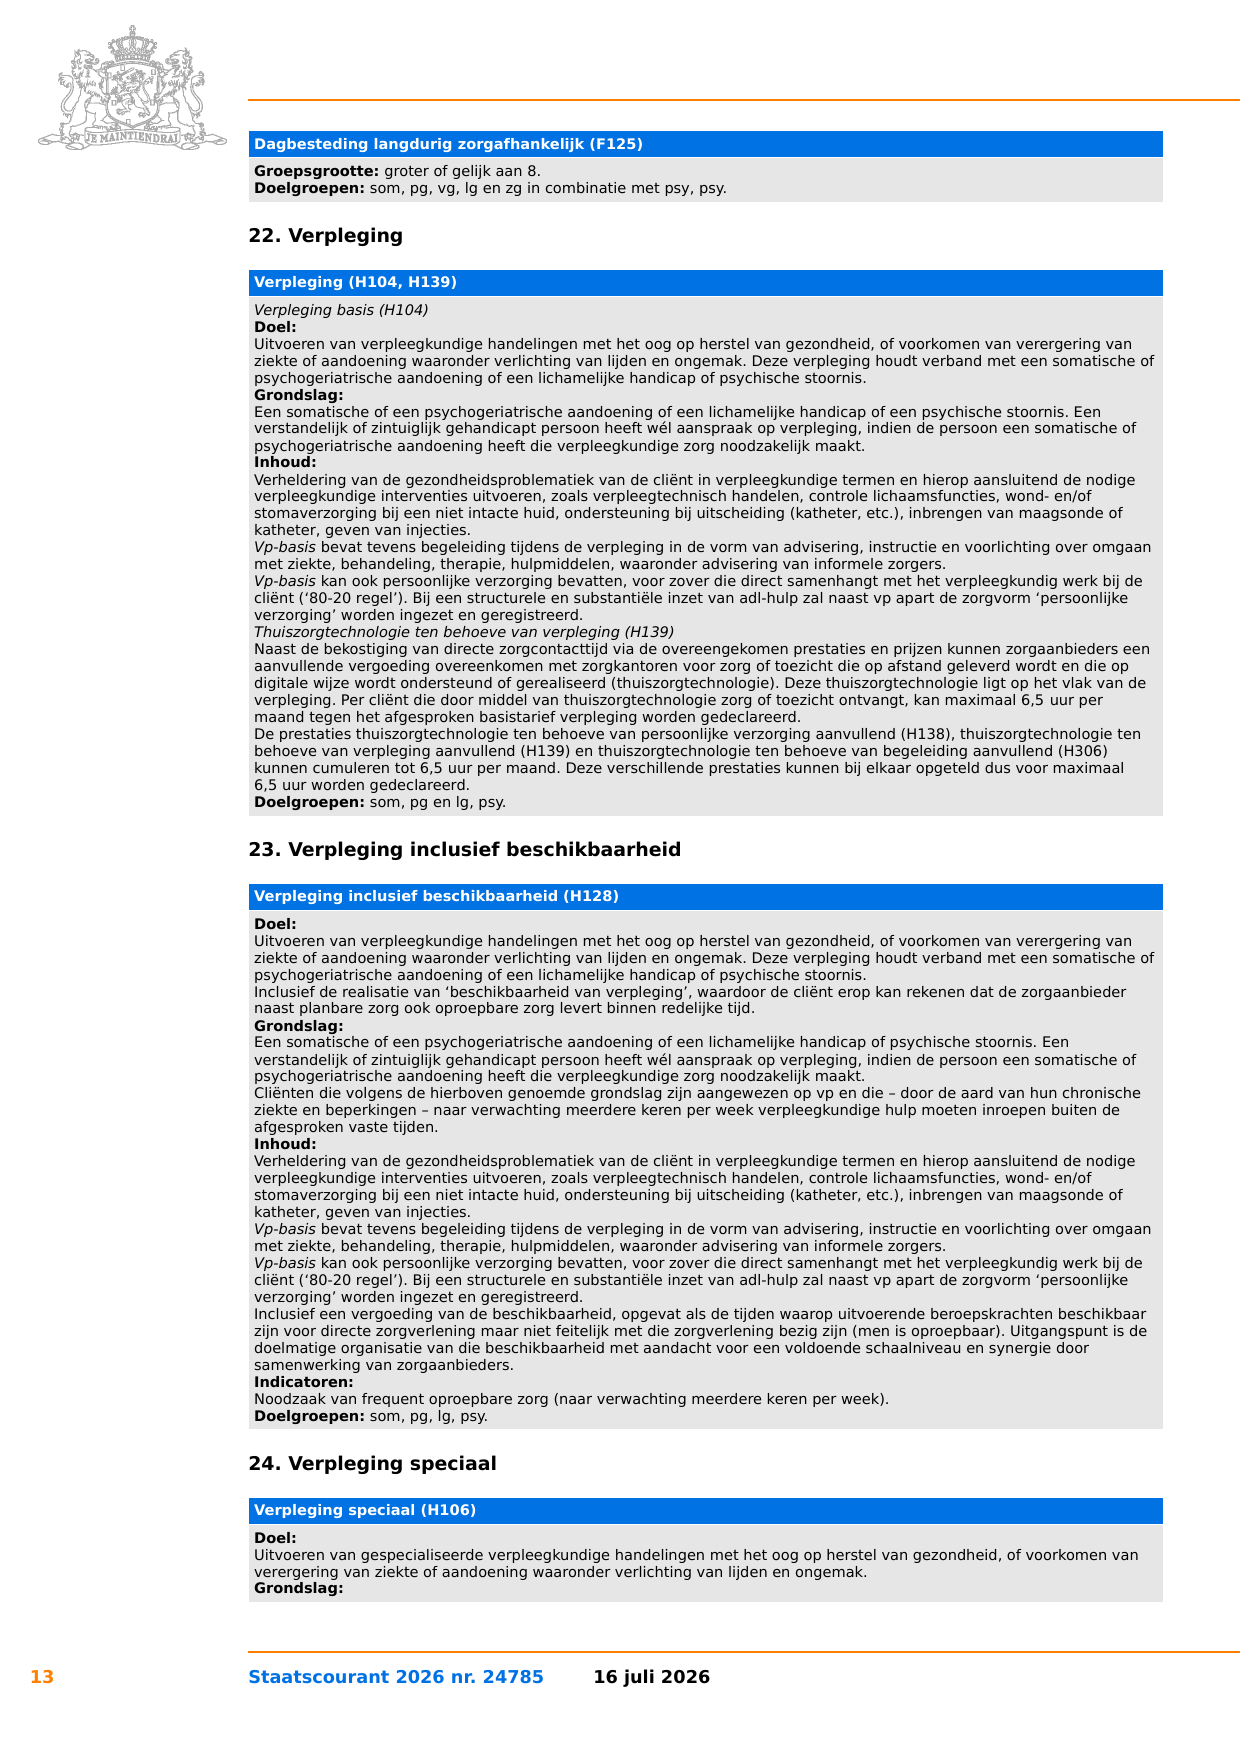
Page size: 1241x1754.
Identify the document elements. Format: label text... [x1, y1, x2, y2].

table_header Verpleging speciaal (H106) [249, 1498, 1163, 1524]
table_header Verpleging (H104, H139) [249, 270, 1163, 296]
table_header Verpleging inclusief beschikbaarheid (H128) [249, 884, 1163, 910]
table_cell Doel: Uitvoeren van verpleegkundige handelingen met het oog op herstel van gezondheid, of voorkomen van verergering van ziekte of aandoening waaronder verlichting van lijden en ongemak. Deze verpleging houdt verband met een somatische of psychogeriatrische aandoening of een lichamelijke handicap of psychische stoornis. Inclusief de realisatie van ‘beschikbaarheid van verpleging’, waardoor de cliënt erop kan rekenen dat de zorgaanbieder naast planbare zorg ook oproepbare zorg levert binnen redelijke tijd. Grondslag: Een somatische of een psychogeriatrische aandoening of een lichamelijke handicap of psychische stoornis. Een verstandelijk of zintuiglijk gehandicapt persoon heeft wél aanspraak op verpleging, indien de persoon een somatische of psychogeriatrische aandoening heeft die verpleegkundige zorg noodzakelijk maakt. Cliënten die volgens de hierboven genoemde grondslag zijn aangewezen op vp en die – door de aard van hun chronische ziekte en beperkingen – naar verwachting meerdere keren per week verpleegkundige hulp moeten inroepen buiten de afgesproken vaste tijden. Inhoud: Verheldering van de gezondheidsproblematiek van de cliënt in verpleegkundige termen en hierop aansluitend de nodige verpleegkundige interventies uitvoeren, zoals verpleegtechnisch handelen, controle lichaamsfuncties, wond- en/of stomaverzorging bij een niet intacte huid, ondersteuning bij uitscheiding (katheter, etc.), inbrengen van maagsonde of katheter, geven van injecties. Vp-basis bevat tevens begeleiding tijdens de verpleging in de vorm van advisering, instructie en voorlichting over omgaan met ziekte, behandeling, therapie, hulpmiddelen, waaronder advisering van informele zorgers. Vp-basis kan ook persoonlijke verzorging bevatten, voor zover die direct samenhangt met het verpleegkundig werk bij de cliënt (‘80-20 regel’). Bij een structurele en substantiële inzet van adl-hulp zal naast vp apart de zorgvorm ‘persoonlijke verzorging’ worden ingezet en geregistreerd. Inclusief een vergoeding van de beschikbaarheid, opgevat als de tijden waarop uitvoerende beroepskrachten beschikbaar zijn voor directe zorgverlening maar niet feitelijk met die zorgverlening bezig zijn (men is oproepbaar). Uitgangspunt is de doelmatige organisatie van die beschikbaarheid met aandacht voor een voldoende schaalniveau en synergie door samenwerking van zorgaanbieders. Indicatoren: Noodzaak van frequent oproepbare zorg (naar verwachting meerdere keren per week). Doelgroepen: som, pg, lg, psy. [249, 911, 1163, 1429]
table_cell Doel: Uitvoeren van gespecialiseerde verpleegkundige handelingen met het oog op herstel van gezondheid, of voorkomen van verergering van ziekte of aandoening waaronder verlichting van lijden en ongemak. Grondslag: [249, 1525, 1163, 1602]
subtitle 22. Verpleging [248, 224, 1163, 247]
table_cell Groepsgrootte: groter of gelijk aan 8. Doelgroepen: som, pg, vg, lg en zg in combinatie met psy, psy. [249, 158, 1163, 202]
subtitle 23. Verpleging inclusief beschikbaarheid [248, 838, 1163, 861]
table_cell Verpleging basis (H104) Doel: Uitvoeren van verpleegkundige handelingen met het oog op herstel van gezondheid, of voorkomen van verergering van ziekte of aandoening waaronder verlichting van lijden en ongemak. Deze verpleging houdt verband met een somatische of psychogeriatrische aandoening of een lichamelijke handicap of psychische stoornis. Grondslag: Een somatische of een psychogeriatrische aandoening of een lichamelijke handicap of een psychische stoornis. Een verstandelijk of zintuiglijk gehandicapt persoon heeft wél aanspraak op verpleging, indien de persoon een somatische of psychogeriatrische aandoening heeft die verpleegkundige zorg noodzakelijk maakt. Inhoud: Verheldering van de gezondheidsproblematiek van de cliënt in verpleegkundige termen en hierop aansluitend de nodige verpleegkundige interventies uitvoeren, zoals verpleegtechnisch handelen, controle lichaamsfuncties, wond- en/of stomaverzorging bij een niet intacte huid, ondersteuning bij uitscheiding (katheter, etc.), inbrengen van maagsonde of katheter, geven van injecties. Vp-basis bevat tevens begeleiding tijdens de verpleging in de vorm van advisering, instructie en voorlichting over omgaan met ziekte, behandeling, therapie, hulpmiddelen, waaronder advisering van informele zorgers. Vp-basis kan ook persoonlijke verzorging bevatten, voor zover die direct samenhangt met het verpleegkundig werk bij de cliënt (‘80-20 regel’). Bij een structurele en substantiële inzet van adl-hulp zal naast vp apart de zorgvorm ‘persoonlijke verzorging’ worden ingezet en geregistreerd. Thuiszorgtechnologie ten behoeve van verpleging (H139) Naast de bekostiging van directe zorgcontacttijd via de overeengekomen prestaties en prijzen kunnen zorgaanbieders een aanvullende vergoeding overeenkomen met zorgkantoren voor zorg of toezicht die op afstand geleverd wordt en die op digitale wijze wordt ondersteund of gerealiseerd (thuiszorgtechnologie). Deze thuiszorgtechnologie ligt op het vlak van de verpleging. Per cliënt die door middel van thuiszorgtechnologie zorg of toezicht ontvangt, kan maximaal 6,5 uur per maand tegen het afgesproken basistarief verpleging worden gedeclareerd. De prestaties thuiszorgtechnologie ten behoeve van persoonlijke verzorging aanvullend (H138), thuiszorgtechnologie ten behoeve van verpleging aanvullend (H139) en thuiszorgtechnologie ten behoeve van begeleiding aanvullend (H306) kunnen cumuleren tot 6,5 uur per maand. Deze verschillende prestaties kunnen bij elkaar opgeteld dus voor maximaal 6,5 uur worden gedeclareerd. Doelgroepen: som, pg en lg, psy. [249, 297, 1163, 816]
table_header Dagbesteding langdurig zorgafhankelijk (F125) [249, 131, 1163, 157]
picture [38, 25, 227, 150]
subtitle 24. Verpleging speciaal [248, 1452, 1163, 1474]
